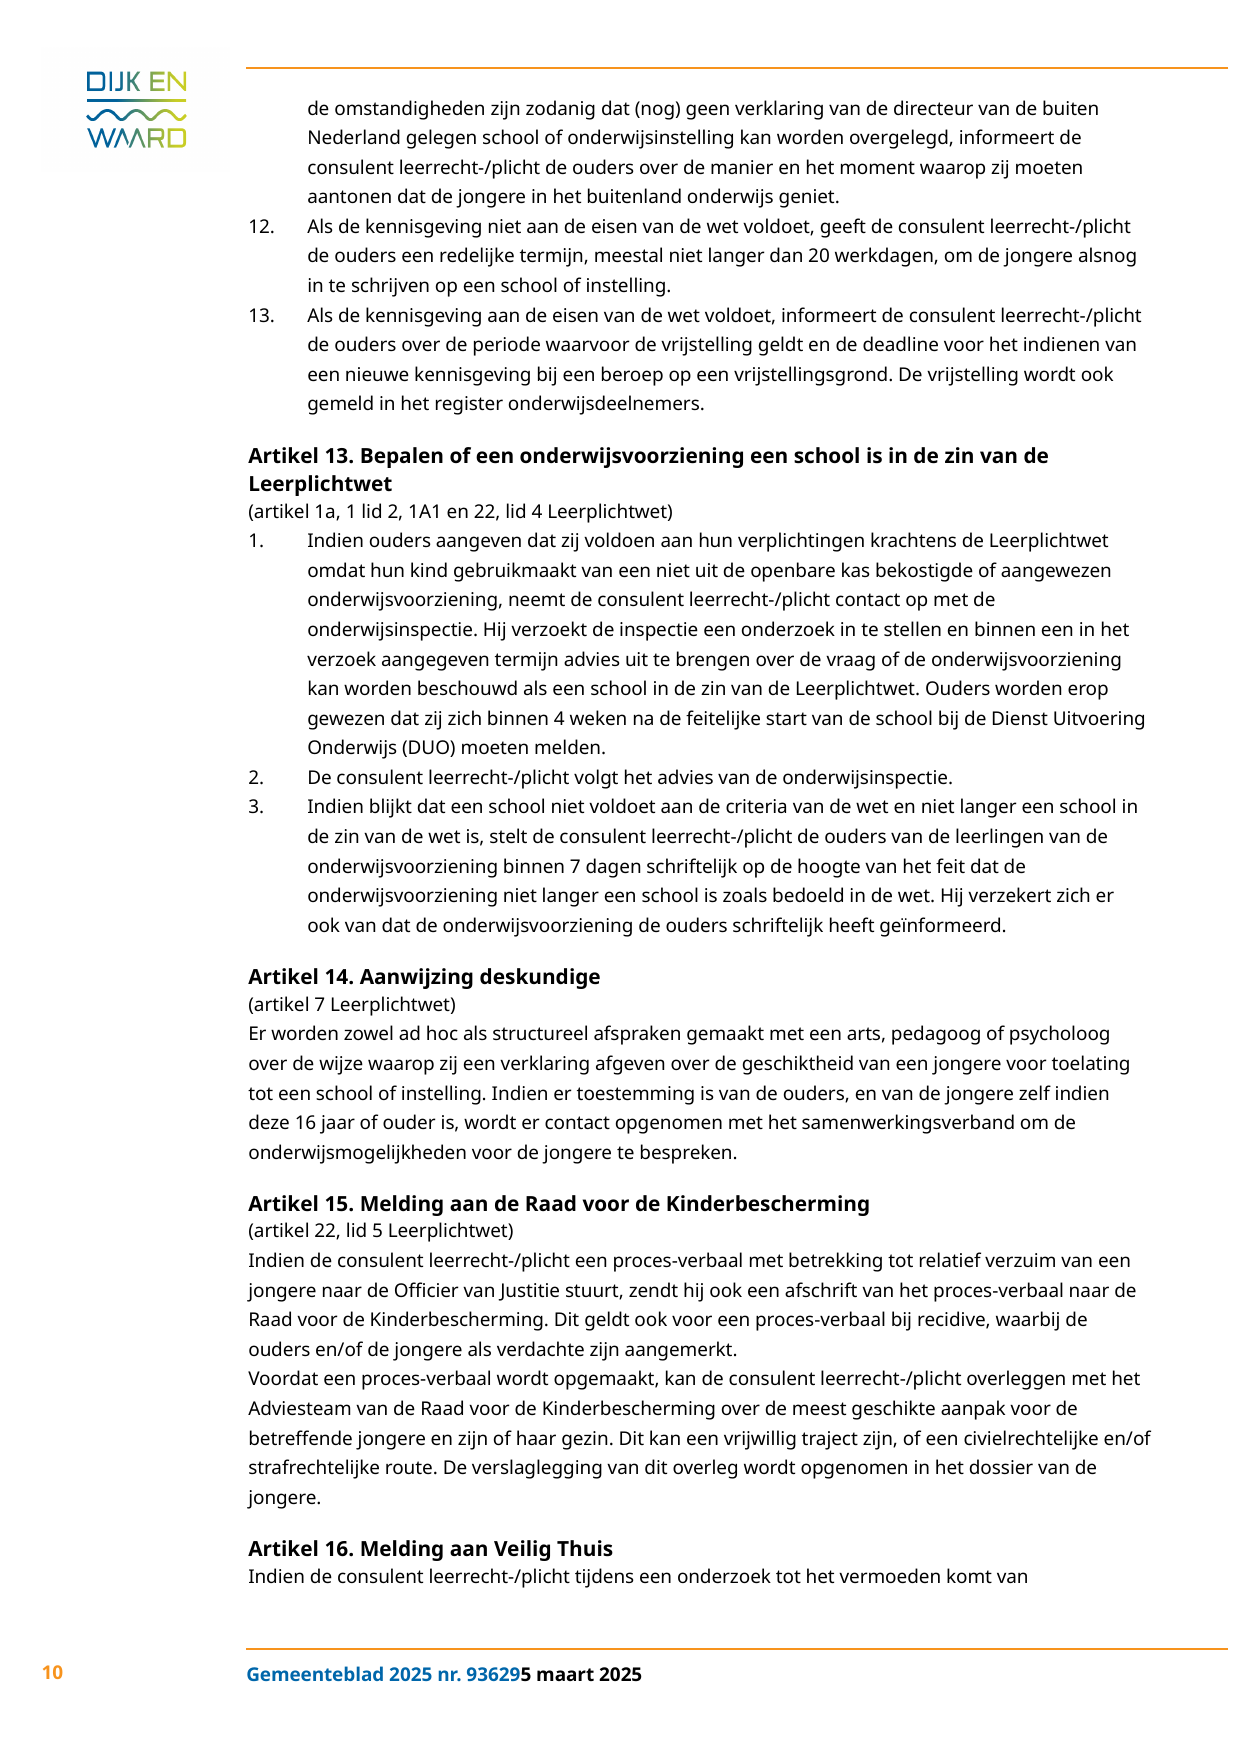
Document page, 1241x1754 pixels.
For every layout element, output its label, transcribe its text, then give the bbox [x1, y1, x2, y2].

text Indien de consulent leerrecht-/plicht een proces-verbaal met betrekking tot relatief verzuim van een jongere naar de Officier van Justitie stuurt, zendt hij ook een afschrift van het proces-verbaal naar de Raad voor de Kinderbescherming. Dit geldt ook voor een proces-verbaal bij recidive, waarbij de ouders en/of de jongere als verdachte zijn aangemerkt. [248, 1247, 1152, 1362]
text Voordat een proces-verbaal wordt opgemaakt, kan de consulent leerrecht-/plicht overleggen met het Adviesteam van de Raad voor de Kinderbescherming over de meest geschikte aanpak voor de betreffende jongere en zijn of haar gezin. Dit kan een vrijwillig traject zijn, of een civielrechtelijke en/of strafrechtelijke route. De verslaglegging van dit overleg wordt opgenomen in het dossier van de jongere. [248, 1366, 1152, 1510]
list Indien blijkt dat een school niet voldoet aan de criteria van de wet en niet langer een school in de zin van de wet is, stelt de consulent leerrecht-/plicht de ouders van de leerlingen van de onderwijsvoorziening binnen 7 dagen schriftelijk op de hoogte van het feit dat de onderwijsvoorziening niet langer een school is zoals bedoeld in de wet. Hij verzekert zich er ook van dat de onderwijsvoorziening de ouders schriftelijk heeft geïnformeerd. [248, 794, 1152, 938]
text Indien de consulent leerrecht-/plicht tijdens een onderzoek tot het vermoeden komt van [248, 1563, 1152, 1588]
picture [41, 47, 231, 172]
text (artikel 22, lid 5 Leerplichtwet) [248, 1218, 1152, 1243]
text Er worden zowel ad hoc als structureel afspraken gemaakt met een arts, pedagoog of psycholoog over de wijze waarop zij een verklaring afgeven over de geschiktheid van een jongere voor toelating tot een school of instelling. Indien er toestemming is van de ouders, en van de jongere zelf indien deze 16 jaar of ouder is, wordt er contact opgenomen met het samenwerkingsverband om de onderwijsmogelijkheden voor de jongere te bespreken. [248, 1021, 1152, 1164]
list Als de kennisgeving aan de eisen van de wet voldoet, informeert de consulent leerrecht-/plicht de ouders over de periode waarvoor de vrijstelling geldt en de deadline voor het indienen van een nieuwe kennisgeving bij een beroep op een vrijstellingsgrond. De vrijstelling wordt ook gemeld in het register onderwijsdeelnemers. [248, 302, 1152, 416]
list de omstandigheden zijn zodanig dat (nog) geen verklaring van de directeur van de buiten Nederland gelegen school of onderwijsinstelling kan worden overgelegd, informeert de consulent leerrecht-/plicht de ouders over de manier en het moment waarop zij moeten aantonen dat de jongere in het buitenland onderwijs geniet. [248, 95, 1152, 209]
list De consulent leerrecht-/plicht volgt het advies van de onderwijsinspectie. [248, 764, 1152, 790]
text (artikel 1a, 1 lid 2, 1A1 en 22, lid 4 Leerplichtwet) [248, 498, 1152, 524]
text Artikel 15. Melding aan de Raad voor de Kinderbescherming [248, 1189, 1152, 1218]
text Artikel 13. Bepalen of een onderwijsvoorziening een school is in de zin van de Leerplichtwet [248, 441, 1152, 498]
text Artikel 14. Aanwijzing deskundige [248, 962, 1152, 991]
list Indien ouders aangeven dat zij voldoen aan hun verplichtingen krachtens de Leerplichtwet omdat hun kind gebruikmaakt van een niet uit de openbare kas bekostigde of aangewezen onderwijsvoorziening, neemt de consulent leerrecht-/plicht contact op met de onderwijsinspectie. Hij verzoekt de inspectie een onderzoek in te stellen en binnen een in het verzoek aangegeven termijn advies uit te brengen over de vraag of de onderwijsvoorziening kan worden beschouwd als een school in de zin van de Leerplichtwet. Ouders worden erop gewezen dat zij zich binnen 4 weken na de feitelijke start van de school bij de Dienst Uitvoering Onderwijs (DUO) moeten melden. [248, 527, 1152, 760]
text (artikel 7 Leerplichtwet) [248, 991, 1152, 1017]
list Als de kennisgeving niet aan de eisen van de wet voldoet, geeft de consulent leerrecht-/plicht de ouders een redelijke termijn, meestal niet langer dan 20 werkdagen, om de jongere alsnog in te schrijven op een school of instelling. [248, 213, 1152, 298]
text Artikel 16. Melding aan Veilig Thuis [248, 1534, 1152, 1563]
